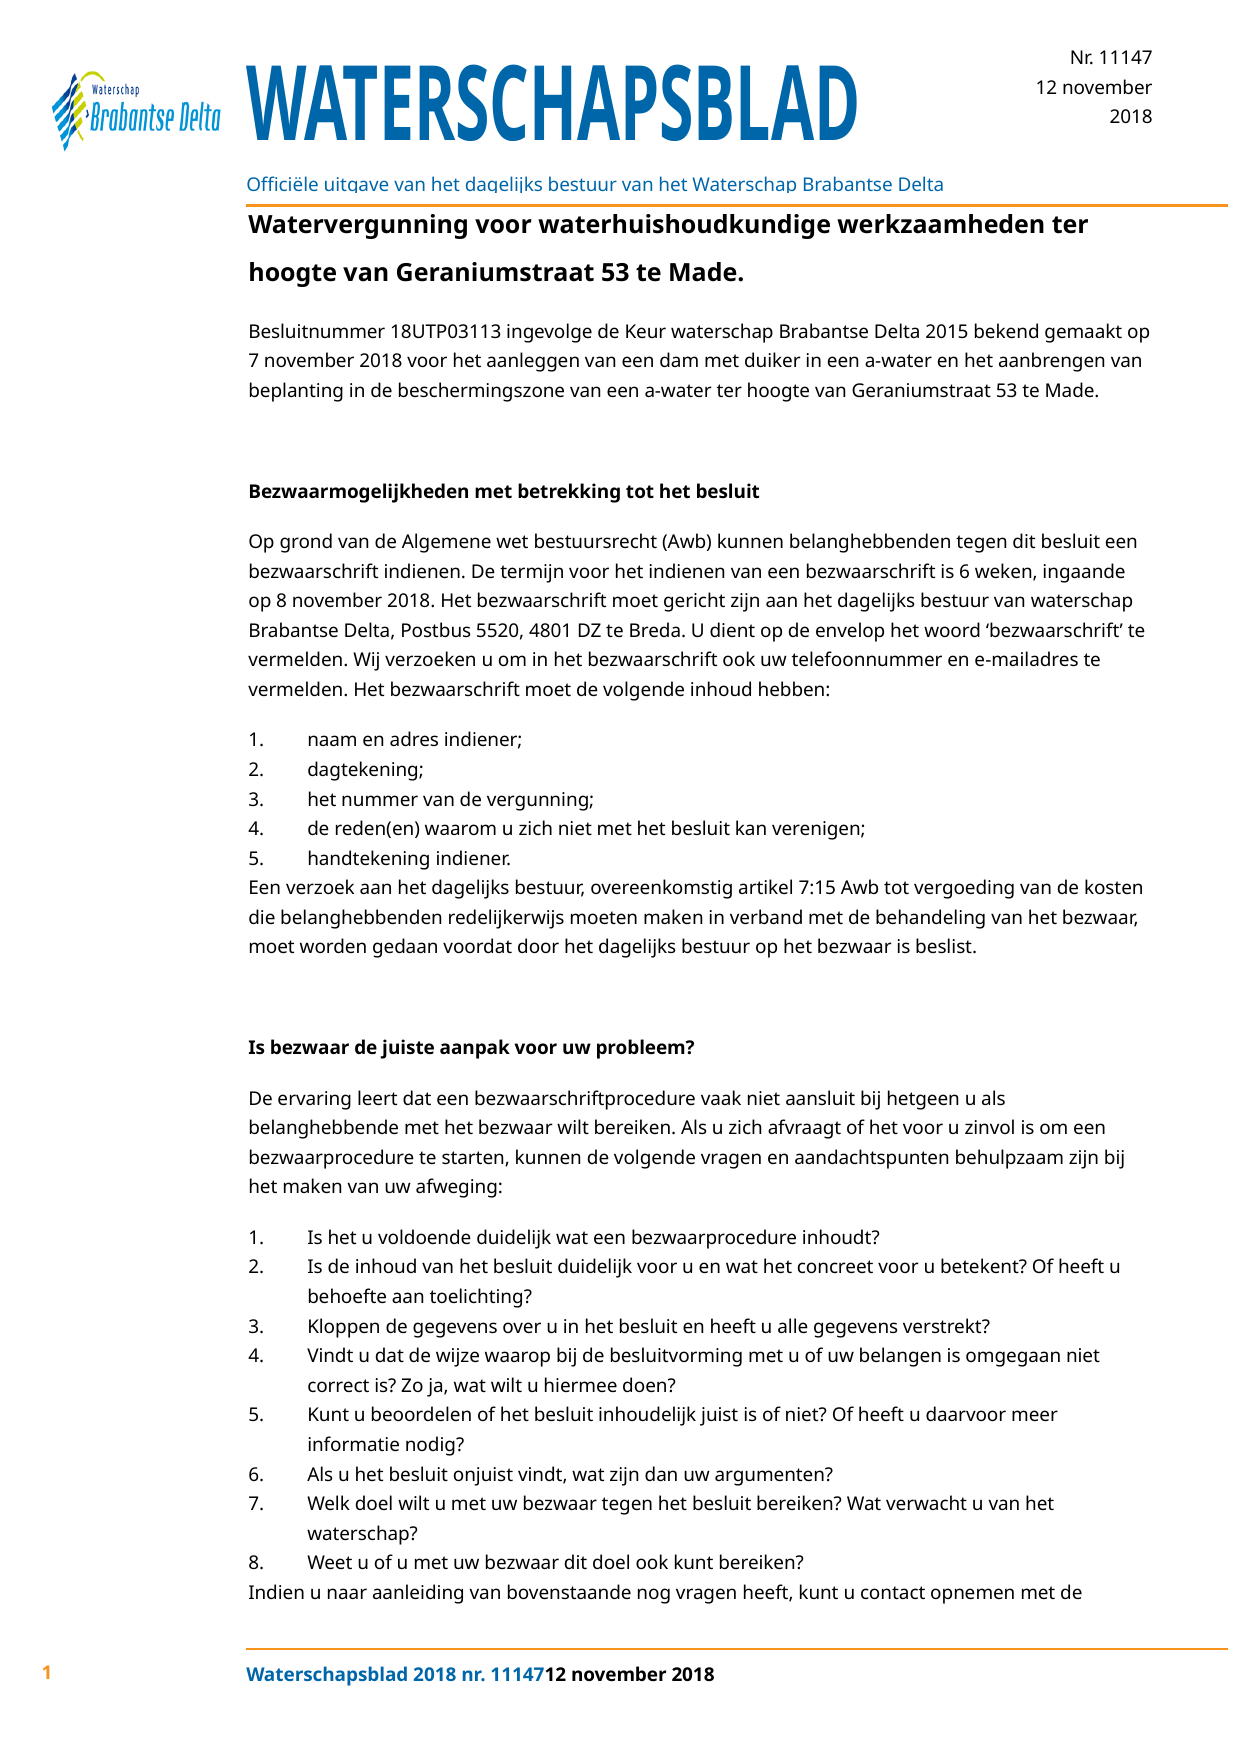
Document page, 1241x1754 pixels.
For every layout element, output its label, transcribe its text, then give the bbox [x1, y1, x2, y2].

list Is het u voldoende duidelijk wat een bezwaarprocedure inhoudt? [248, 1224, 1152, 1250]
list de reden(en) waarom u zich niet met het besluit kan verenigen; [248, 815, 1152, 841]
list handtekening indiener. [248, 845, 1152, 871]
list Vindt u dat de wijze waarop bij de besluitvorming met u of uw belangen is omgegaan niet correct is? Zo ja, wat wilt u hiermee doen? [248, 1342, 1152, 1398]
text Op grond van de Algemene wet bestuursrecht (Awb) kunnen belanghebbenden tegen dit besluit een bezwaarschrift indienen. De termijn voor het indienen van een bezwaarschrift is 6 weken, ingaande op 8 november 2018. Het bezwaarschrift moet gericht zijn aan het dagelijks bestuur van waterschap Brabantse Delta, Postbus 5520, 4801 DZ te Breda. U dient op de envelop het woord ‘bezwaarschrift’ te vermelden. Wij verzoeken u om in het bezwaarschrift ook uw telefoonnummer en e‑mailadres te vermelden. Het bezwaarschrift moet de volgende inhoud hebben: [248, 528, 1152, 702]
text Bezwaarmogelijkheden met betrekking tot het besluit [248, 478, 1152, 504]
list Is de inhoud van het besluit duidelijk voor u en wat het concreet voor u betekent? Of heeft u behoefte aan toelichting? [248, 1254, 1152, 1309]
list dagtekening; [248, 756, 1152, 782]
list Kloppen de gegevens over u in het besluit en heeft u alle gegevens verstrekt? [248, 1313, 1152, 1339]
text Besluitnummer 18UTP03113 ingevolge de Keur waterschap Brabantse Delta 2015 bekend gemaakt op 7 november 2018 voor het aanleggen van een dam met duiker in een a-water en het aanbrengen van beplanting in de beschermingszone van een a-water ter hoogte van Geraniumstraat 53 te Made. [248, 318, 1152, 403]
list Weet u of u met uw bezwaar dit doel ook kunt bereiken? [248, 1549, 1152, 1575]
list Kunt u beoordelen of het besluit inhoudelijk juist is of niet? Of heeft u daarvoor meer informatie nodig? [248, 1402, 1152, 1457]
picture [41, 47, 231, 172]
text Indien u naar aanleiding van bovenstaande nog vragen heeft, kunt u contact opnemen met de [248, 1579, 1152, 1605]
text Een verzoek aan het dagelijks bestuur, overeenkomstig artikel 7:15 Awb tot vergoeding van de kosten die belanghebbenden redelijkerwijs moeten maken in verband met de behandeling van het bezwaar, moet worden gedaan voordat door het dagelijks bestuur op het bezwaar is beslist. [248, 874, 1152, 959]
list Als u het besluit onjuist vindt, wat zijn dan uw argumenten? [248, 1461, 1152, 1487]
list Welk doel wilt u met uw bezwaar tegen het besluit bereiken? Wat verwacht u van het waterschap? [248, 1490, 1152, 1546]
text Watervergunning voor waterhuishoudkundige werkzaamheden ter hoogte van Geraniumstraat 53 te Made. [248, 207, 1152, 288]
text Is bezwaar de juiste aanpak voor uw probleem? [248, 1034, 1152, 1060]
list het nummer van de vergunning; [248, 786, 1152, 812]
list naam en adres indiener; [248, 727, 1152, 752]
text De ervaring leert dat een bezwaarschriftprocedure vaak niet aansluit bij hetgeen u als belanghebbende met het bezwaar wilt bereiken. Als u zich afvraagt of het voor u zinvol is om een bezwaarprocedure te starten, kunnen de volgende vragen en aandachtspunten behulpzaam zijn bij het maken van uw afweging: [248, 1085, 1152, 1199]
